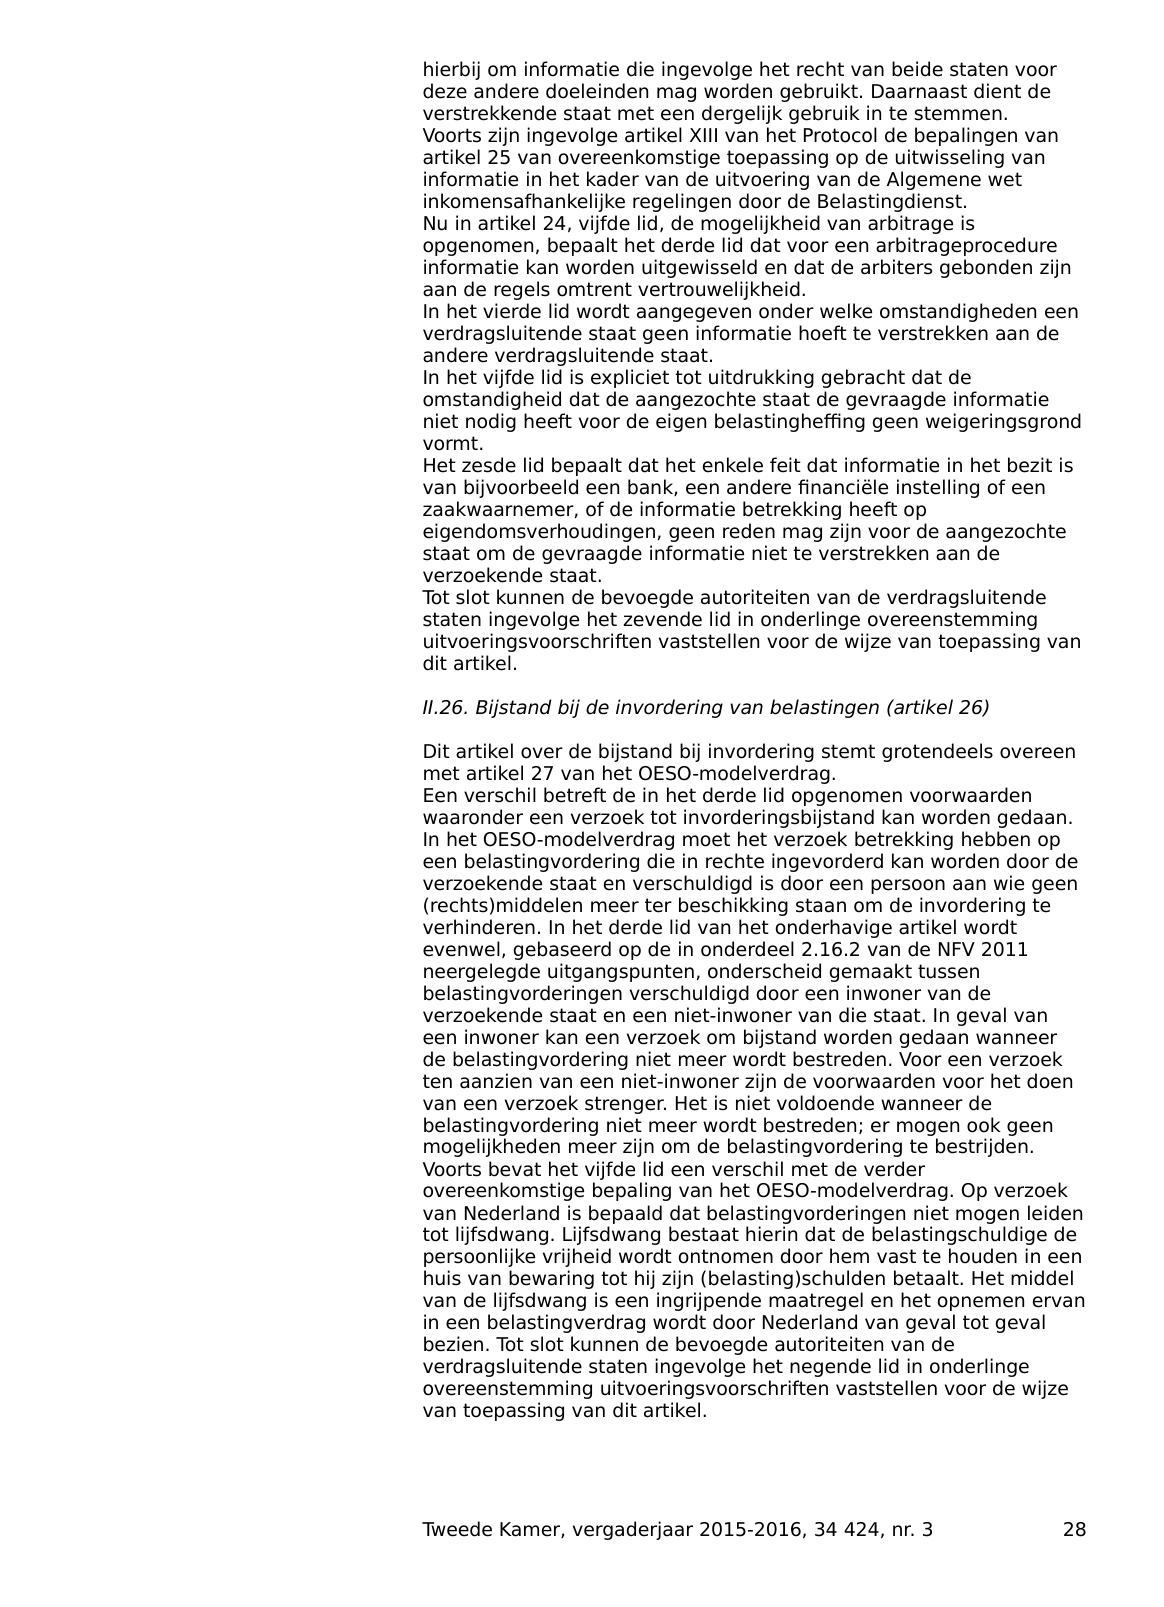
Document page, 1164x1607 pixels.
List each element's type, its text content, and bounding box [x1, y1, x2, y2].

text hierbij om informatie die ingevolge het recht van beide staten voor deze andere doeleinden mag worden gebruikt. Daarnaast dient de verstrekkende staat met een dergelijk gebruik in te stemmen. [422, 59, 1087, 125]
text In het vierde lid wordt aangegeven onder welke omstandigheden een verdragsluitende staat geen informatie hoeft te verstrekken aan de andere verdragsluitende staat. [422, 301, 1087, 367]
text Dit artikel over de bijstand bij invordering stemt grotendeels overeen met artikel 27 van het OESO-modelverdrag. [422, 741, 1087, 785]
text Voorts zijn ingevolge artikel XIII van het Protocol de bepalingen van artikel 25 van overeenkomstige toepassing op de uitwisseling van informatie in het kader van de uitvoering van de Algemene wet inkomensafhankelijke regelingen door de Belastingdienst. [422, 125, 1087, 213]
subtitle II.26. Bijstand bij de invordering van belastingen (artikel 26) [422, 697, 1087, 719]
text In het vijfde lid is expliciet tot uitdrukking gebracht dat de omstandigheid dat de aangezochte staat de gevraagde informatie niet nodig heeft voor de eigen belastingheffing geen weigeringsgrond vormt. [422, 367, 1087, 455]
text Nu in artikel 24, vijfde lid, de mogelijkheid van arbitrage is opgenomen, bepaalt het derde lid dat voor een arbitrageprocedure informatie kan worden uitgewisseld en dat de arbiters gebonden zijn aan de regels omtrent vertrouwelijkheid. [422, 213, 1087, 301]
text Tot slot kunnen de bevoegde autoriteiten van de verdragsluitende staten ingevolge het zevende lid in onderlinge overeenstemming uitvoeringsvoorschriften vaststellen voor de wijze van toepassing van dit artikel. [422, 587, 1087, 674]
text Het zesde lid bepaalt dat het enkele feit dat informatie in het bezit is van bijvoorbeeld een bank, een andere financiële instelling of een zaakwaarnemer, of de informatie betrekking heeft op eigendomsverhoudingen, geen reden mag zijn voor de aangezochte staat om de gevraagde informatie niet te verstrekken aan de verzoekende staat. [422, 455, 1087, 587]
text Een verschil betreft de in het derde lid opgenomen voorwaarden waaronder een verzoek tot invorderingsbijstand kan worden gedaan. In het OESO-modelverdrag moet het verzoek betrekking hebben op een belastingvordering die in rechte ingevorderd kan worden door de verzoekende staat en verschuldigd is door een persoon aan wie geen (rechts)middelen meer ter beschikking staan om de invordering te verhinderen. In het derde lid van het onderhavige artikel wordt evenwel, gebaseerd op de in onderdeel 2.16.2 van de NFV 2011 neergelegde uitgangspunten, onderscheid gemaakt tussen belastingvorderingen verschuldigd door een inwoner van de verzoekende staat en een niet-inwoner van die staat. In geval van een inwoner kan een verzoek om bijstand worden gedaan wanneer de belastingvordering niet meer wordt bestreden. Voor een verzoek ten aanzien van een niet-inwoner zijn de voorwaarden voor het doen van een verzoek strenger. Het is niet voldoende wanneer de belastingvordering niet meer wordt bestreden; er mogen ook geen mogelijkheden meer zijn om de belastingvordering te bestrijden. [422, 785, 1087, 1158]
text Voorts bevat het vijfde lid een verschil met de verder overeenkomstige bepaling van het OESO-modelverdrag. Op verzoek van Nederland is bepaald dat belastingvorderingen niet mogen leiden tot lijfsdwang. Lijfsdwang bestaat hierin dat de belastingschuldige de persoonlijke vrijheid wordt ontnomen door hem vast te houden in een huis van bewaring tot hij zijn (belasting)schulden betaalt. Het middel van de lijfsdwang is een ingrijpende maatregel en het opnemen ervan in een belastingverdrag wordt door Nederland van geval tot geval bezien. Tot slot kunnen de bevoegde autoriteiten van de verdragsluitende staten ingevolge het negende lid in onderlinge overeenstemming uitvoeringsvoorschriften vaststellen voor de wijze van toepassing van dit artikel. [422, 1158, 1087, 1422]
